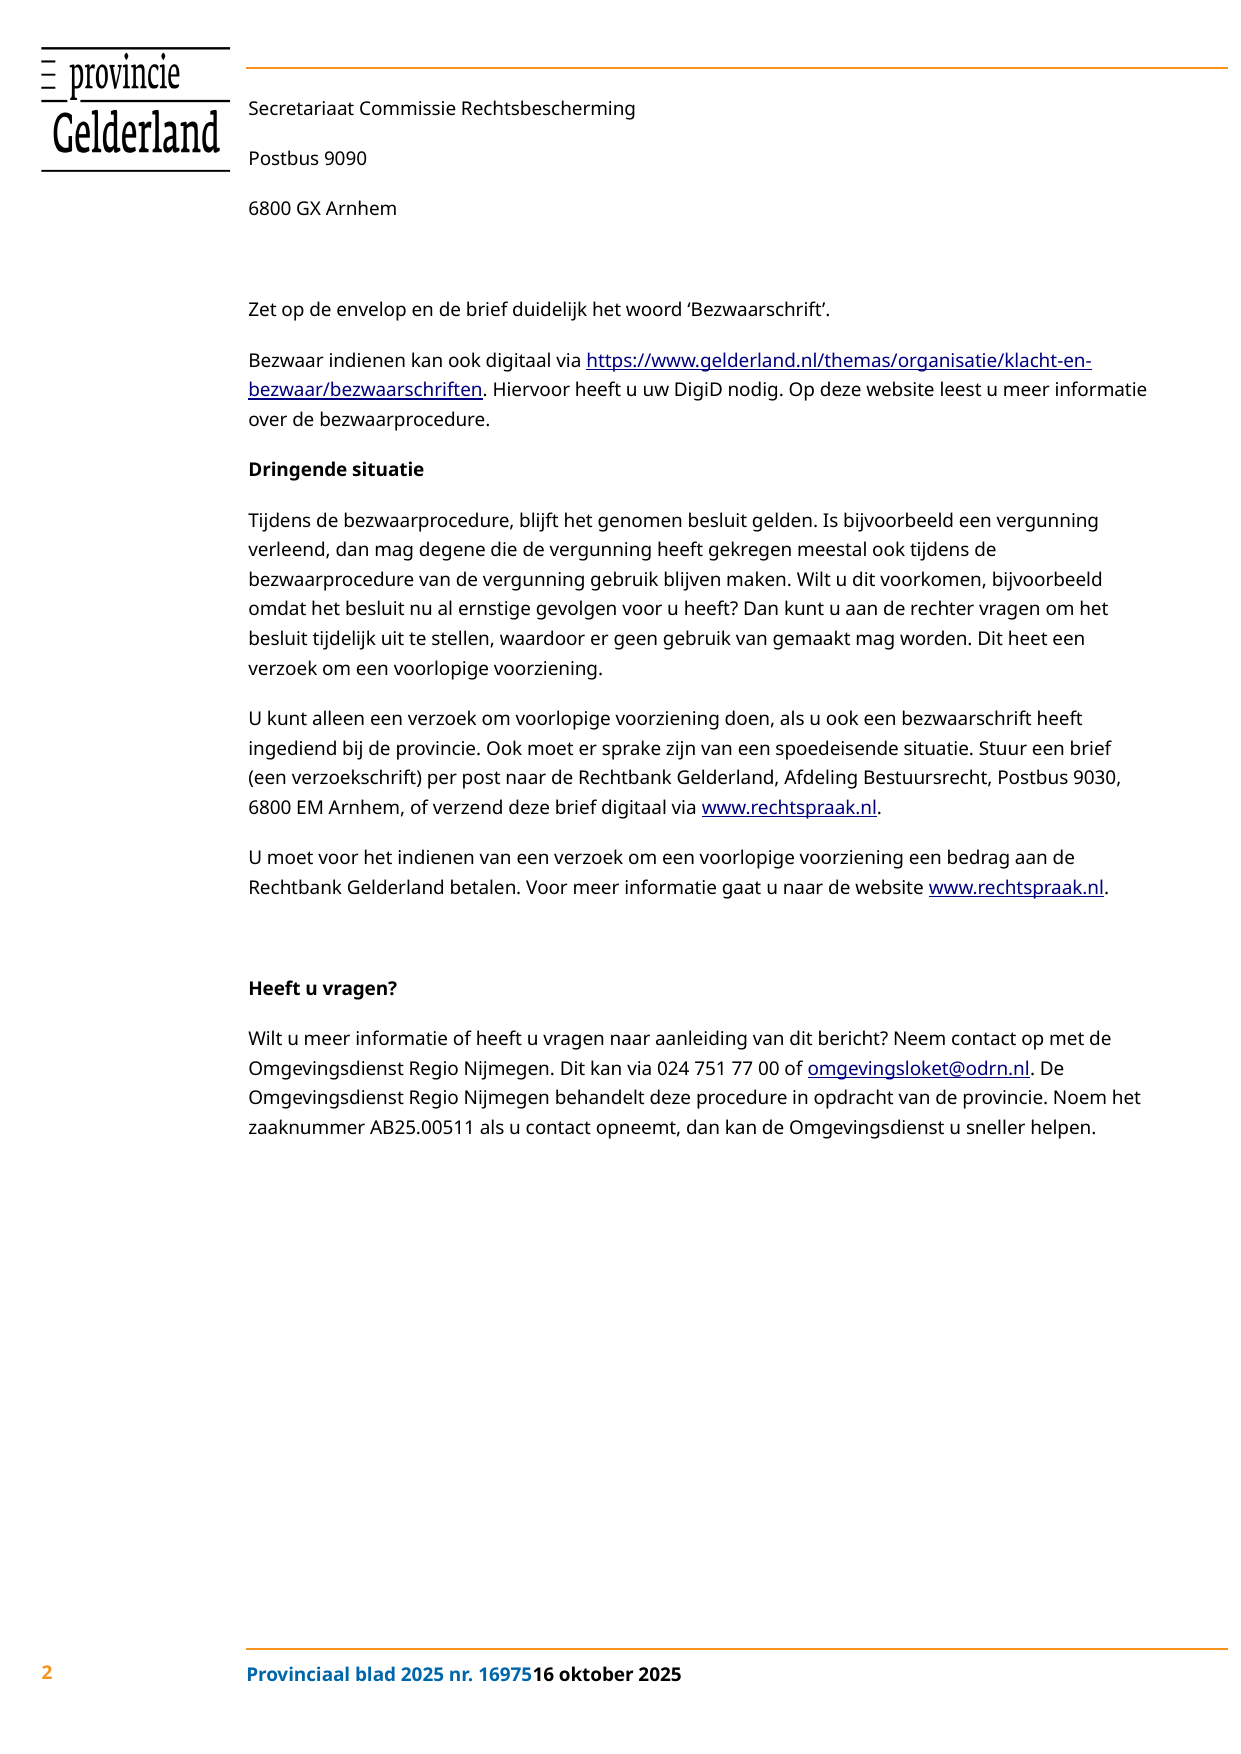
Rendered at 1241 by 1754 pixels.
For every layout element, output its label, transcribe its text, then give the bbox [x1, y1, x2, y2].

text Dringende situatie [248, 456, 1152, 482]
text Heeft u vragen? [248, 975, 1152, 1001]
text Postbus 9090 [248, 145, 1152, 171]
text Wilt u meer informatie of heeft u vragen naar aanleiding van dit bericht? Neem contact op met de Omgevingsdienst Regio Nijmegen. Dit kan via 024 751 77 00 of omgevingsloket@odrn.nl. De Omgevingsdienst Regio Nijmegen behandelt deze procedure in opdracht van de provincie. Noem het zaaknummer AB25.00511 als u contact opneemt, dan kan de Omgevingsdienst u sneller helpen. [248, 1025, 1152, 1140]
text Zet op de envelop en de brief duidelijk het woord ‘Bezwaarschrift’. [248, 296, 1152, 322]
text 6800 GX Arnhem [248, 196, 1152, 221]
text Tijdens de bezwaarprocedure, blijft het genomen besluit gelden. Is bijvoorbeeld een vergunning verleend, dan mag degene die de vergunning heeft gekregen meestal ook tijdens de bezwaarprocedure van de vergunning gebruik blijven maken. Wilt u dit voorkomen, bijvoorbeeld omdat het besluit nu al ernstige gevolgen voor u heeft? Dan kunt u aan de rechter vragen om het besluit tijdelijk uit te stellen, waardoor er geen gebruik van gemaakt mag worden. Dit heet een verzoek om een voorlopige voorziening. [248, 507, 1152, 681]
text U kunt alleen een verzoek om voorlopige voorziening doen, als u ook een bezwaarschrift heeft ingediend bij de provincie. Ook moet er sprake zijn van een spoedeisende situatie. Stuur een brief (een verzoekschrift) per post naar de Rechtbank Gelderland, Afdeling Bestuursrecht, Postbus 9030, 6800 EM Arnhem, of verzend deze brief digitaal via www.rechtspraak.nl. [248, 705, 1152, 820]
picture [41, 47, 231, 172]
text Bezwaar indienen kan ook digitaal via https://www.gelderland.nl/themas/organisatie/klacht-en-bezwaar/bezwaarschriften. Hiervoor heeft u uw DigiD nodig. Op deze website leest u meer informatie over de bezwaarprocedure. [248, 347, 1152, 432]
text U moet voor het indienen van een verzoek om een voorlopige voorziening een bedrag aan de Rechtbank Gelderland betalen. Voor meer informatie gaat u naar de website www.rechtspraak.nl. [248, 844, 1152, 900]
text Secretariaat Commissie Rechtsbescherming [248, 95, 1152, 121]
